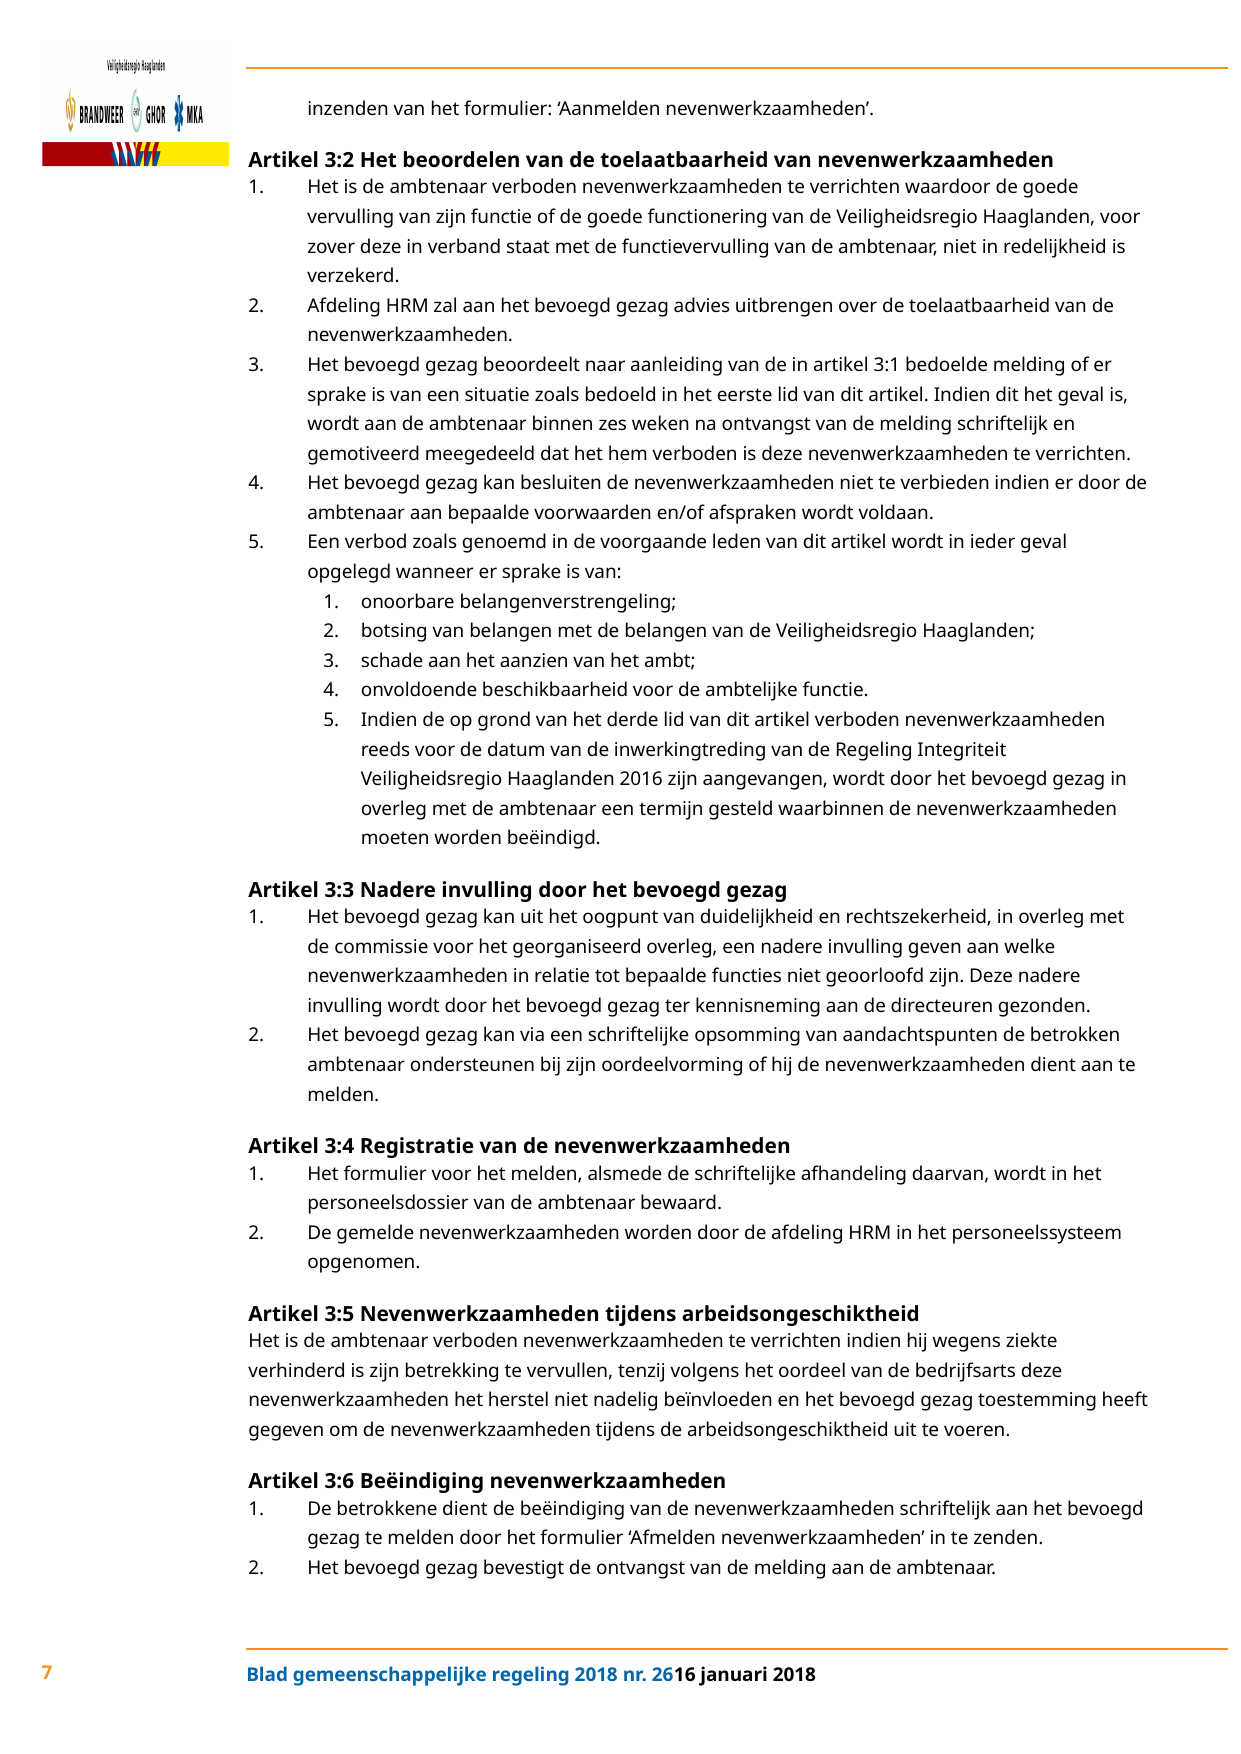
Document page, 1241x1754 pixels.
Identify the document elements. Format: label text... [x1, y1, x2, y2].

list Het bevoegd gezag bevestigt de ontvangst van de melding aan de ambtenaar. [248, 1554, 1152, 1580]
text Het is de ambtenaar verboden nevenwerkzaamheden te verrichten indien hij wegens ziekte verhinderd is zijn betrekking te vervullen, tenzij volgens het oordeel van de bedrijfsarts deze nevenwerkzaamheden het herstel niet nadelig beïnvloeden en het bevoegd gezag toestemming heeft gegeven om de nevenwerkzaamheden tijdens de arbeidsongeschiktheid uit te voeren. [248, 1327, 1152, 1442]
list botsing van belangen met de belangen van de Veiligheidsregio Haaglanden; [323, 617, 1152, 643]
list Het formulier voor het melden, alsmede de schriftelijke afhandeling daarvan, wordt in het personeelsdossier van de ambtenaar bewaard. [248, 1160, 1152, 1215]
picture [41, 47, 231, 172]
list onoorbare belangenverstrengeling; [323, 588, 1152, 613]
text Artikel 3:3 Nadere invulling door het bevoegd gezag [248, 875, 1152, 903]
list De gemelde nevenwerkzaamheden worden door de afdeling HRM in het personeelssysteem opgenomen. [248, 1219, 1152, 1274]
list Een verbod zoals genoemd in de voorgaande leden van dit artikel wordt in ieder geval opgelegd wanneer er sprake is van: [248, 529, 1152, 584]
list De betrokkene dient de beëindiging van de nevenwerkzaamheden schriftelijk aan het bevoegd gezag te melden door het formulier ‘Afmelden nevenwerkzaamheden’ in te zenden. [248, 1495, 1152, 1550]
list inzenden van het formulier: ‘Aanmelden nevenwerkzaamheden’. [248, 95, 1152, 121]
list schade aan het aanzien van het ambt; [323, 647, 1152, 673]
text Artikel 3:4 Registratie van de nevenwerkzaamheden [248, 1131, 1152, 1160]
list Het bevoegd gezag kan via een schriftelijke opsomming van aandachtspunten de betrokken ambtenaar ondersteunen bij zijn oordeelvorming of hij de nevenwerkzaamheden dient aan te melden. [248, 1022, 1152, 1107]
list Indien de op grond van het derde lid van dit artikel verboden nevenwerkzaamheden reeds voor de datum van de inwerkingtreding van de Regeling Integriteit Veiligheidsregio Haaglanden 2016 zijn aangevangen, wordt door het bevoegd gezag in overleg met de ambtenaar een termijn gesteld waarbinnen de nevenwerkzaamheden moeten worden beëindigd. [323, 706, 1152, 850]
list Afdeling HRM zal aan het bevoegd gezag advies uitbrengen over de toelaatbaarheid van de nevenwerkzaamheden. [248, 292, 1152, 347]
list Het bevoegd gezag beoordeelt naar aanleiding van de in artikel 3:1 bedoelde melding of er sprake is van een situatie zoals bedoeld in het eerste lid van dit artikel. Indien dit het geval is, wordt aan de ambtenaar binnen zes weken na ontvangst van de melding schriftelijk en gemotiveerd meegedeeld dat het hem verboden is deze nevenwerkzaamheden te verrichten. [248, 351, 1152, 466]
text Artikel 3:5 Nevenwerkzaamheden tijdens arbeidsongeschiktheid [248, 1299, 1152, 1327]
list Het bevoegd gezag kan uit het oogpunt van duidelijkheid en rechtszekerheid, in overleg met de commissie voor het georganiseerd overleg, een nadere invulling geven aan welke nevenwerkzaamheden in relatie tot bepaalde functies niet geoorloofd zijn. Deze nadere invulling wordt door het bevoegd gezag ter kennisneming aan de directeuren gezonden. [248, 903, 1152, 1018]
text Artikel 3:2 Het beoordelen van de toelaatbaarheid van nevenwerkzaamheden [248, 145, 1152, 174]
list Het is de ambtenaar verboden nevenwerkzaamheden te verrichten waardoor de goede vervulling van zijn functie of de goede functionering van de Veiligheidsregio Haaglanden, voor zover deze in verband staat met de functievervulling van de ambtenaar, niet in redelijkheid is verzekerd. [248, 174, 1152, 288]
list onvoldoende beschikbaarheid voor de ambtelijke functie. [323, 677, 1152, 702]
text Artikel 3:6 Beëindiging nevenwerkzaamheden [248, 1466, 1152, 1495]
list Het bevoegd gezag kan besluiten de nevenwerkzaamheden niet te verbieden indien er door de ambtenaar aan bepaalde voorwaarden en/of afspraken wordt voldaan. [248, 469, 1152, 525]
